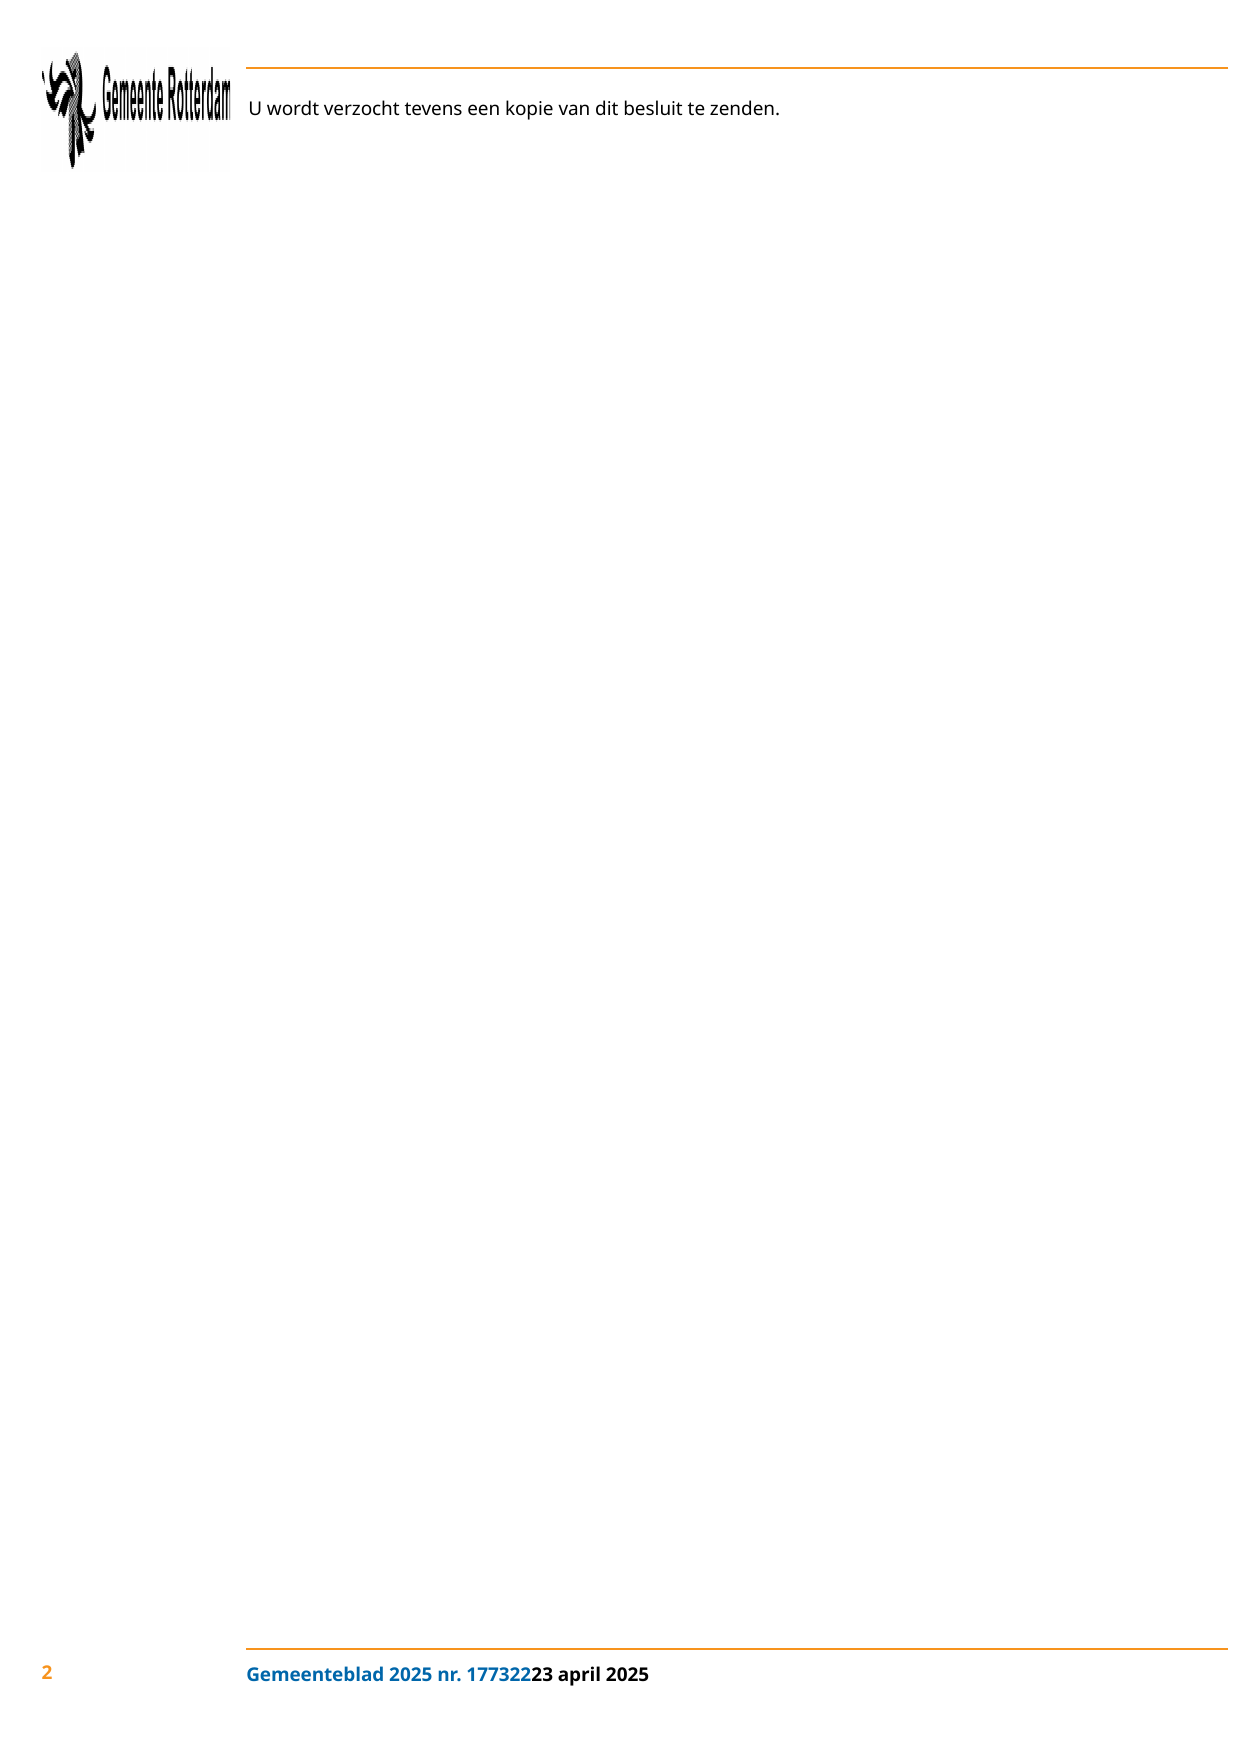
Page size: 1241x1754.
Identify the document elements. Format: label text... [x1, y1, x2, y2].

picture [41, 47, 231, 172]
text U wordt verzocht tevens een kopie van dit besluit te zenden. [248, 95, 1152, 121]
